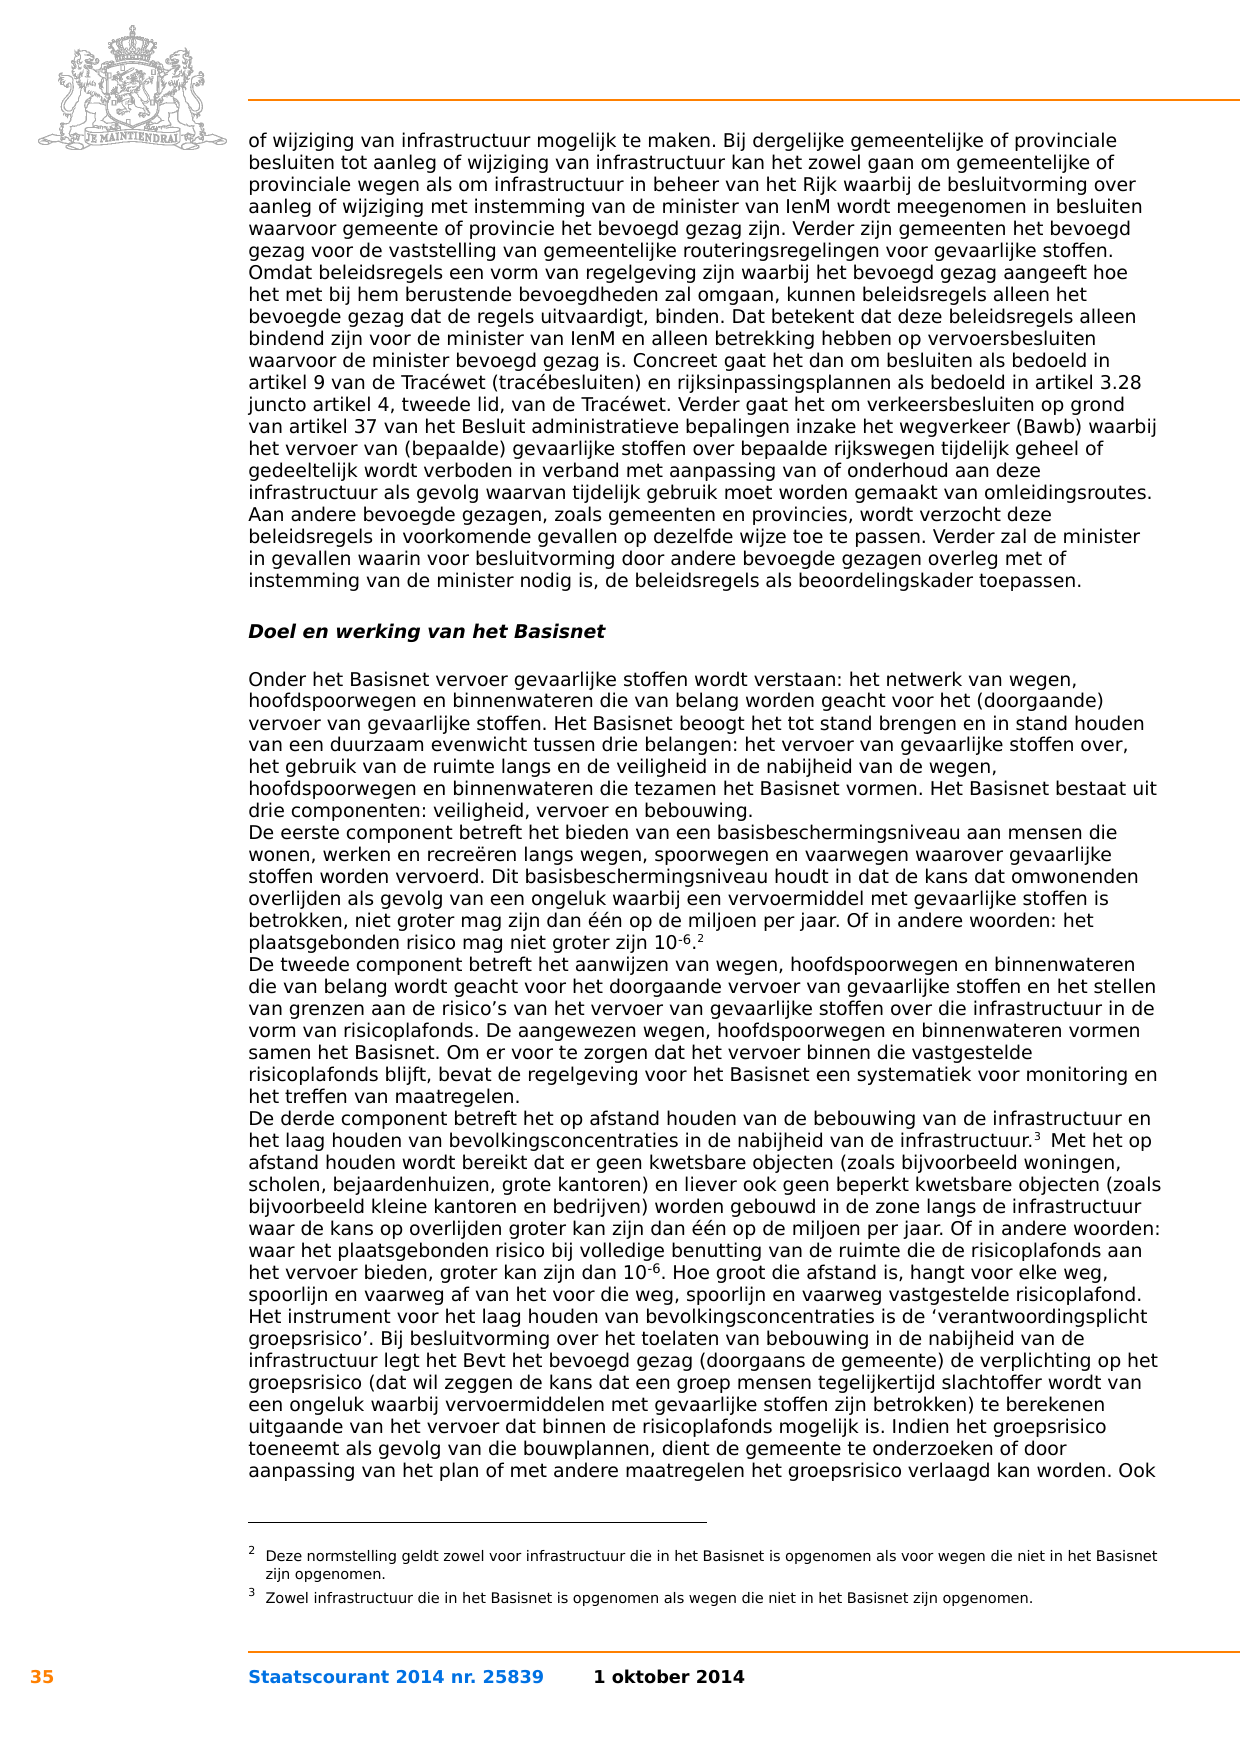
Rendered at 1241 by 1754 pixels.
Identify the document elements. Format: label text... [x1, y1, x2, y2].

text De eerste component betreft het bieden van een basisbeschermingsniveau aan mensen die wonen, werken en recreëren langs wegen, spoorwegen en vaarwegen waarover gevaarlijke stoffen worden vervoerd. Dit basisbeschermingsniveau houdt in dat de kans dat omwonenden overlijden als gevolg van een ongeluk waarbij een vervoermiddel met gevaarlijke stoffen is betrokken, niet groter mag zijn dan één op de miljoen per jaar. Of in andere woorden: het plaatsgebonden risico mag niet groter zijn 10-6. [248, 822, 1163, 954]
text Aan andere bevoegde gezagen, zoals gemeenten en provincies, wordt verzocht deze beleidsregels in voorkomende gevallen op dezelfde wijze toe te passen. Verder zal de minister in gevallen waarin voor besluitvorming door andere bevoegde gezagen overleg met of instemming van de minister nodig is, de beleidsregels als beoordelingskader toepassen. [248, 503, 1163, 591]
text Onder het Basisnet vervoer gevaarlijke stoffen wordt verstaan: het netwerk van wegen, hoofdspoorwegen en binnenwateren die van belang worden geacht voor het (doorgaande) vervoer van gevaarlijke stoffen. Het Basisnet beoogt het tot stand brengen en in stand houden van een duurzaam evenwicht tussen drie belangen: het vervoer van gevaarlijke stoffen over, het gebruik van de ruimte langs en de veiligheid in de nabijheid van de wegen, hoofdspoorwegen en binnenwateren die tezamen het Basisnet vormen. Het Basisnet bestaat uit drie componenten: veiligheid, vervoer en bebouwing. [248, 668, 1163, 822]
text De derde component betreft het op afstand houden van de bebouwing van de infrastructuur en het laag houden van bevolkingsconcentraties in de nabijheid van de infrastructuur. Met het op afstand houden wordt bereikt dat er geen kwetsbare objecten (zoals bijvoorbeeld woningen, scholen, bejaardenhuizen, grote kantoren) en liever ook geen beperkt kwetsbare objecten (zoals bijvoorbeeld kleine kantoren en bedrijven) worden gebouwd in de zone langs de infrastructuur waar de kans op overlijden groter kan zijn dan één op de miljoen per jaar. Of in andere woorden: waar het plaatsgebonden risico bij volledige benutting van de ruimte die de risicoplafonds aan het vervoer bieden, groter kan zijn dan 10-6. Hoe groot die afstand is, hangt voor elke weg, spoorlijn en vaarweg af van het voor die weg, spoorlijn en vaarweg vastgestelde risicoplafond. [248, 1108, 1163, 1306]
text Zowel infrastructuur die in het Basisnet is opgenomen als wegen die niet in het Basisnet zijn opgenomen. [248, 1586, 1163, 1608]
text Deze normstelling geldt zowel voor infrastructuur die in het Basisnet is opgenomen als voor wegen die niet in het Basisnet zijn opgenomen. [248, 1544, 1163, 1583]
subtitle Doel en werking van het Basisnet [248, 621, 1163, 643]
picture [38, 25, 227, 150]
text De tweede component betreft het aanwijzen van wegen, hoofdspoorwegen en binnenwateren die van belang wordt geacht voor het doorgaande vervoer van gevaarlijke stoffen en het stellen van grenzen aan de risico’s van het vervoer van gevaarlijke stoffen over die infrastructuur in de vorm van risicoplafonds. De aangewezen wegen, hoofdspoorwegen en binnenwateren vormen samen het Basisnet. Om er voor te zorgen dat het vervoer binnen die vastgestelde risicoplafonds blijft, bevat de regelgeving voor het Basisnet een systematiek voor monitoring en het treffen van maatregelen. [248, 954, 1163, 1108]
text of wijziging van infrastructuur mogelijk te maken. Bij dergelijke gemeentelijke of provinciale besluiten tot aanleg of wijziging van infrastructuur kan het zowel gaan om gemeentelijke of provinciale wegen als om infrastructuur in beheer van het Rijk waarbij de besluitvorming over aanleg of wijziging met instemming van de minister van IenM wordt meegenomen in besluiten waarvoor gemeente of provincie het bevoegd gezag zijn. Verder zijn gemeenten het bevoegd gezag voor de vaststelling van gemeentelijke routeringsregelingen voor gevaarlijke stoffen. [248, 130, 1163, 262]
text Omdat beleidsregels een vorm van regelgeving zijn waarbij het bevoegd gezag aangeeft hoe het met bij hem berustende bevoegdheden zal omgaan, kunnen beleidsregels alleen het bevoegde gezag dat de regels uitvaardigt, binden. Dat betekent dat deze beleidsregels alleen bindend zijn voor de minister van IenM en alleen betrekking hebben op vervoersbesluiten waarvoor de minister bevoegd gezag is. Concreet gaat het dan om besluiten als bedoeld in artikel 9 van de Tracéwet (tracébesluiten) en rijksinpassingsplannen als bedoeld in artikel 3.28 juncto artikel 4, tweede lid, van de Tracéwet. Verder gaat het om verkeersbesluiten op grond van artikel 37 van het Besluit administratieve bepalingen inzake het wegverkeer (Bawb) waarbij het vervoer van (bepaalde) gevaarlijke stoffen over bepaalde rijkswegen tijdelijk geheel of gedeeltelijk wordt verboden in verband met aanpassing van of onderhoud aan deze infrastructuur als gevolg waarvan tijdelijk gebruik moet worden gemaakt van omleidingsroutes. [248, 262, 1163, 503]
text Het instrument voor het laag houden van bevolkingsconcentraties is de ‘verantwoordingsplicht groepsrisico’. Bij besluitvorming over het toelaten van bebouwing in de nabijheid van de infrastructuur legt het Bevt het bevoegd gezag (doorgaans de gemeente) de verplichting op het groepsrisico (dat wil zeggen de kans dat een groep mensen tegelijkertijd slachtoffer wordt van een ongeluk waarbij vervoermiddelen met gevaarlijke stoffen zijn betrokken) te berekenen uitgaande van het vervoer dat binnen de risicoplafonds mogelijk is. Indien het groepsrisico toeneemt als gevolg van die bouwplannen, dient de gemeente te onderzoeken of door aanpassing van het plan of met andere maatregelen het groepsrisico verlaagd kan worden. Ook [248, 1306, 1163, 1482]
